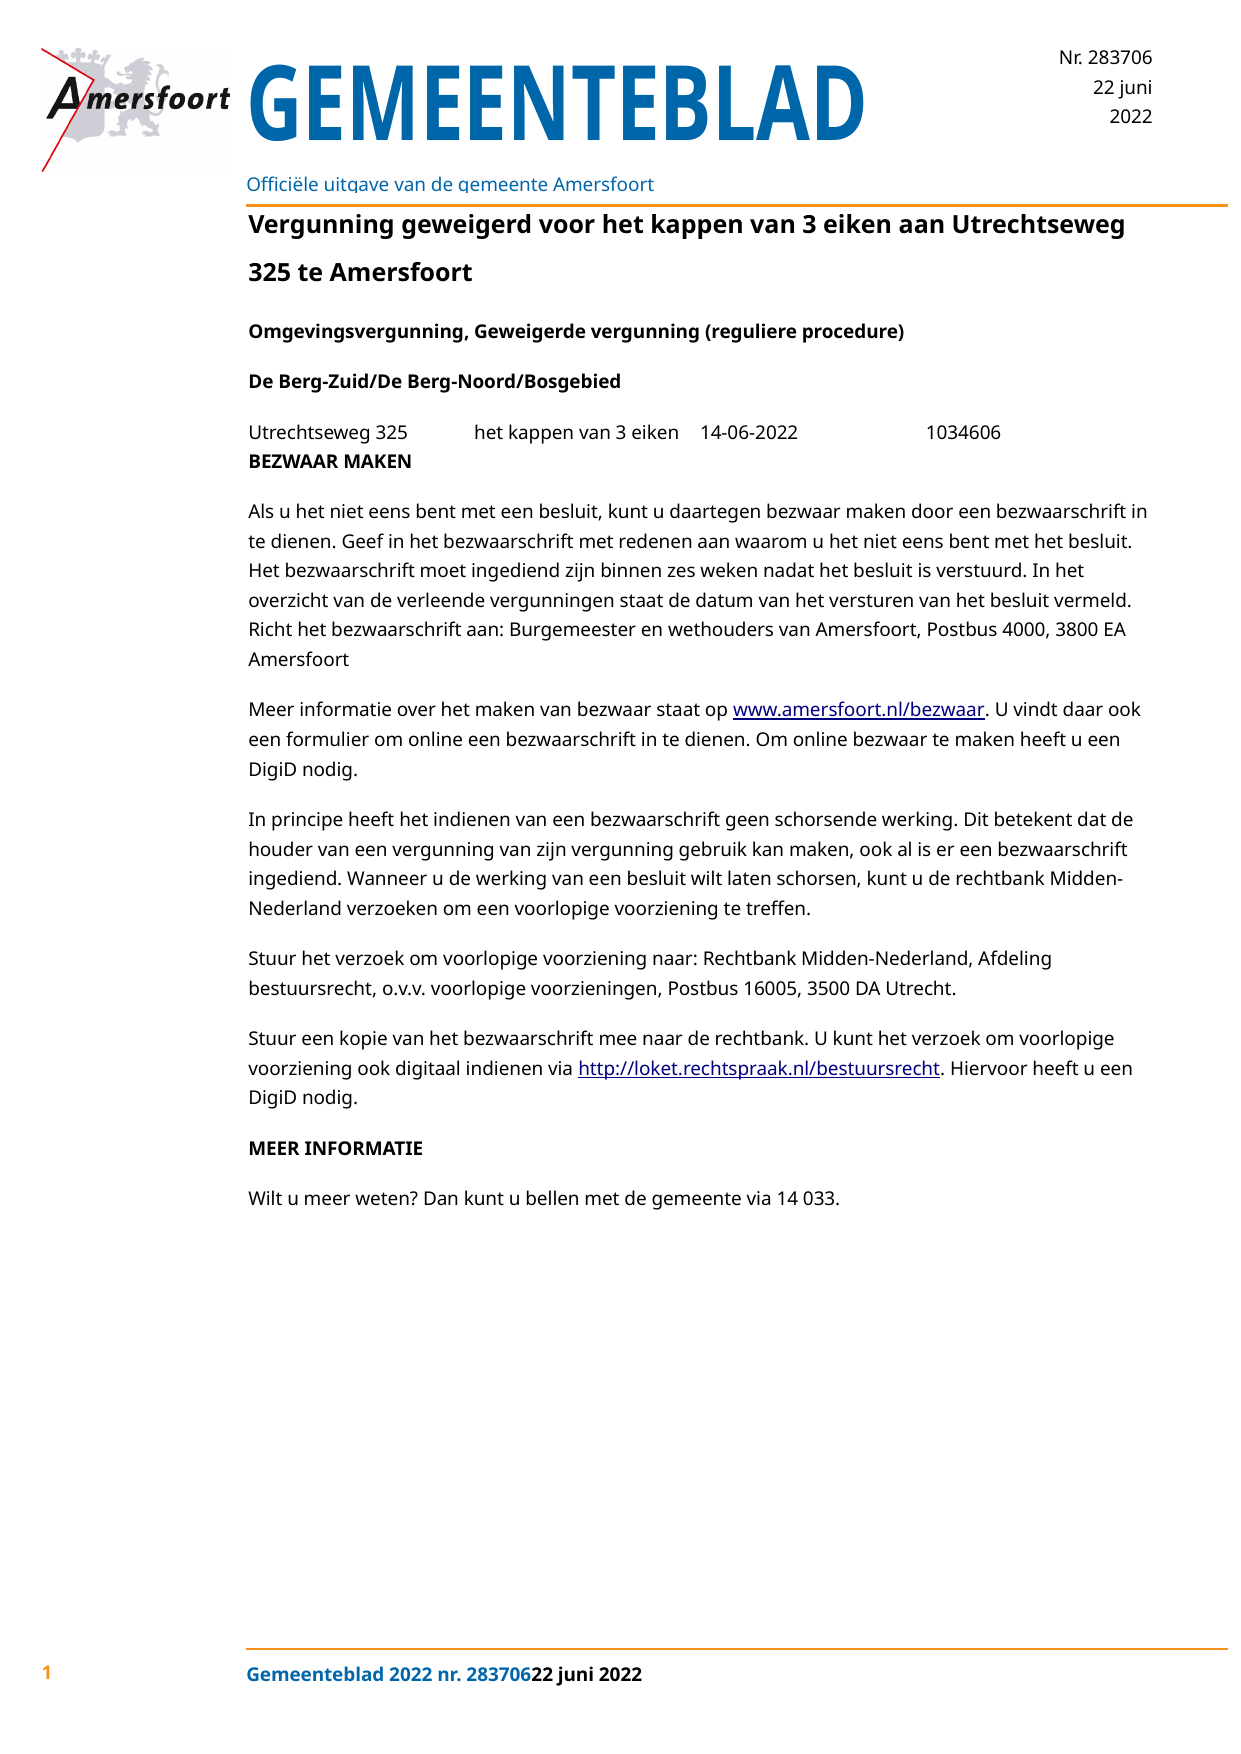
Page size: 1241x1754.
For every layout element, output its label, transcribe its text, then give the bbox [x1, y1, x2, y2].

text Stuur een kopie van het bezwaarschrift mee naar de rechtbank. U kunt het verzoek om voorlopige voorziening ook digitaal indienen via http://loket.rechtspraak.nl/bestuursrecht. Hiervoor heeft u een DigiD nodig. [248, 1025, 1152, 1110]
text Als u het niet eens bent met een besluit, kunt u daartegen bezwaar maken door een bezwaarschrift in te dienen. Geef in het bezwaarschrift met redenen aan waarom u het niet eens bent met het besluit. Het bezwaarschrift moet ingediend zijn binnen zes weken nadat het besluit is verstuurd. In het overzicht van de verleende vergunningen staat de datum van het versturen van het besluit vermeld. Richt het bezwaarschrift aan: Burgemeester en wethouders van Amersfoort, Postbus 4000, 3800 EA Amersfoort [248, 498, 1152, 672]
text MEER INFORMATIE [248, 1135, 1152, 1161]
text Meer informatie over het maken van bezwaar staat op www.amersfoort.nl/bezwaar. U vindt daar ook een formulier om online een bezwaarschrift in te dienen. Om online bezwaar te maken heeft u een DigiD nodig. [248, 697, 1152, 781]
text Stuur het verzoek om voorlopige voorziening naar: Rechtbank Midden-Nederland, Afdeling bestuursrecht, o.v.v. voorlopige voorzieningen, Postbus 16005, 3500 DA Utrecht. [248, 945, 1152, 1001]
text BEZWAAR MAKEN [248, 448, 1152, 473]
text Omgevingsvergunning, Geweigerde vergunning (reguliere procedure) [248, 318, 1152, 344]
text In principe heeft het indienen van een bezwaarschrift geen schorsende werking. Dit betekent dat de houder van een vergunning van zijn vergunning gebruik kan maken, ook al is er een bezwaarschrift ingediend. Wanneer u de werking van een besluit wilt laten schorsen, kunt u de rechtbank Midden-Nederland verzoeken om een voorlopige voorziening te treffen. [248, 806, 1152, 921]
text De Berg-Zuid/De Berg-Noord/Bosgebied [248, 368, 1152, 394]
text Vergunning geweigerd voor het kappen van 3 eiken aan Utrechtseweg 325 te Amersfoort [248, 207, 1152, 288]
picture [41, 47, 231, 172]
text Wilt u meer weten? Dan kunt u bellen met de gemeente via 14 033. [248, 1185, 1152, 1211]
table_header 1034606 [926, 419, 1152, 444]
table_header 14-06-2022 [700, 419, 926, 444]
table_header Utrechtseweg 325 [248, 419, 474, 444]
table_header het kappen van 3 eiken [474, 419, 700, 444]
